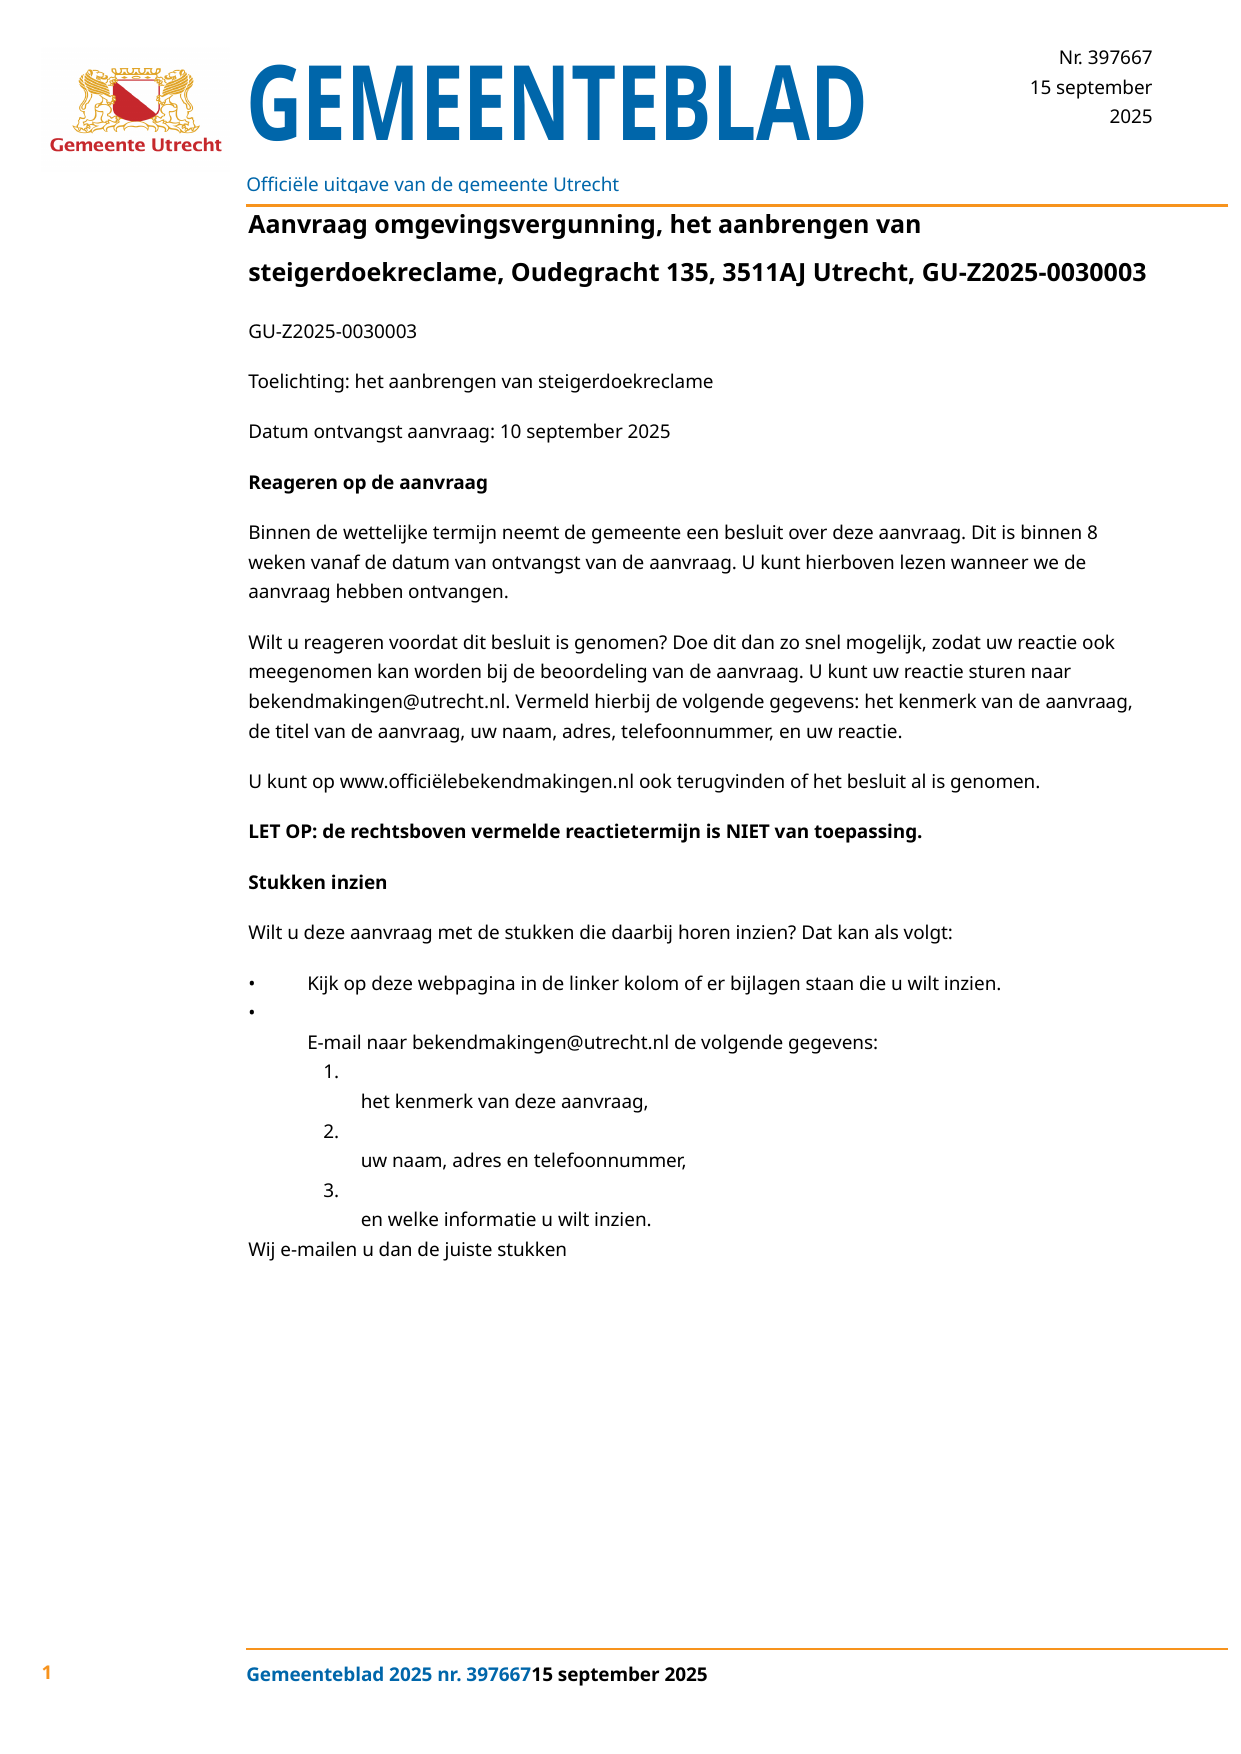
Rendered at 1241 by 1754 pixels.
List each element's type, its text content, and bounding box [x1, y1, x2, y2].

text Wilt u reageren voordat dit besluit is genomen? Doe dit dan zo snel mogelijk, zodat uw reactie ook meegenomen kan worden bij de beoordeling van de aanvraag. U kunt uw reactie sturen naar bekendmakingen@utrecht.nl. Vermeld hierbij de volgende gegevens: het kenmerk van de aanvraag, de titel van de aanvraag, uw naam, adres, telefoonnummer, en uw reactie. [248, 629, 1152, 744]
text Stukken inzien [248, 869, 1152, 895]
text Reageren op de aanvraag [248, 469, 1152, 495]
list het kenmerk van deze aanvraag, [323, 1088, 1152, 1114]
text Wij e-mailen u dan de juiste stukken [248, 1236, 1152, 1262]
list E-mail naar bekendmakingen@utrecht.nl de volgende gegevens: [248, 1029, 1152, 1055]
text GU-Z2025-0030003 [248, 318, 1152, 344]
list en welke informatie u wilt inzien. [323, 1207, 1152, 1232]
text Aanvraag omgevingsvergunning, het aanbrengen van steigerdoekreclame, Oudegracht 135, 3511AJ Utrecht, GU-Z2025-0030003 [248, 207, 1152, 288]
text U kunt op www.officiëlebekendmakingen.nl ook terugvinden of het besluit al is genomen. [248, 768, 1152, 794]
text Toelichting: het aanbrengen van steigerdoekreclame [248, 368, 1152, 394]
picture [41, 47, 231, 172]
text Wilt u deze aanvraag met de stukken die daarbij horen inzien? Dat kan als volgt: [248, 919, 1152, 945]
list uw naam, adres en telefoonnummer, [323, 1147, 1152, 1173]
list Kijk op deze webpagina in de linker kolom of er bijlagen staan die u wilt inzien. [248, 970, 1152, 996]
text LET OP: de rechtsboven vermelde reactietermijn is NIET van toepassing. [248, 819, 1152, 844]
text Binnen de wettelijke termijn neemt de gemeente een besluit over deze aanvraag. Dit is binnen 8 weken vanaf de datum van ontvangst van de aanvraag. U kunt hierboven lezen wanneer we de aanvraag hebben ontvangen. [248, 519, 1152, 604]
text Datum ontvangst aanvraag: 10 september 2025 [248, 419, 1152, 444]
